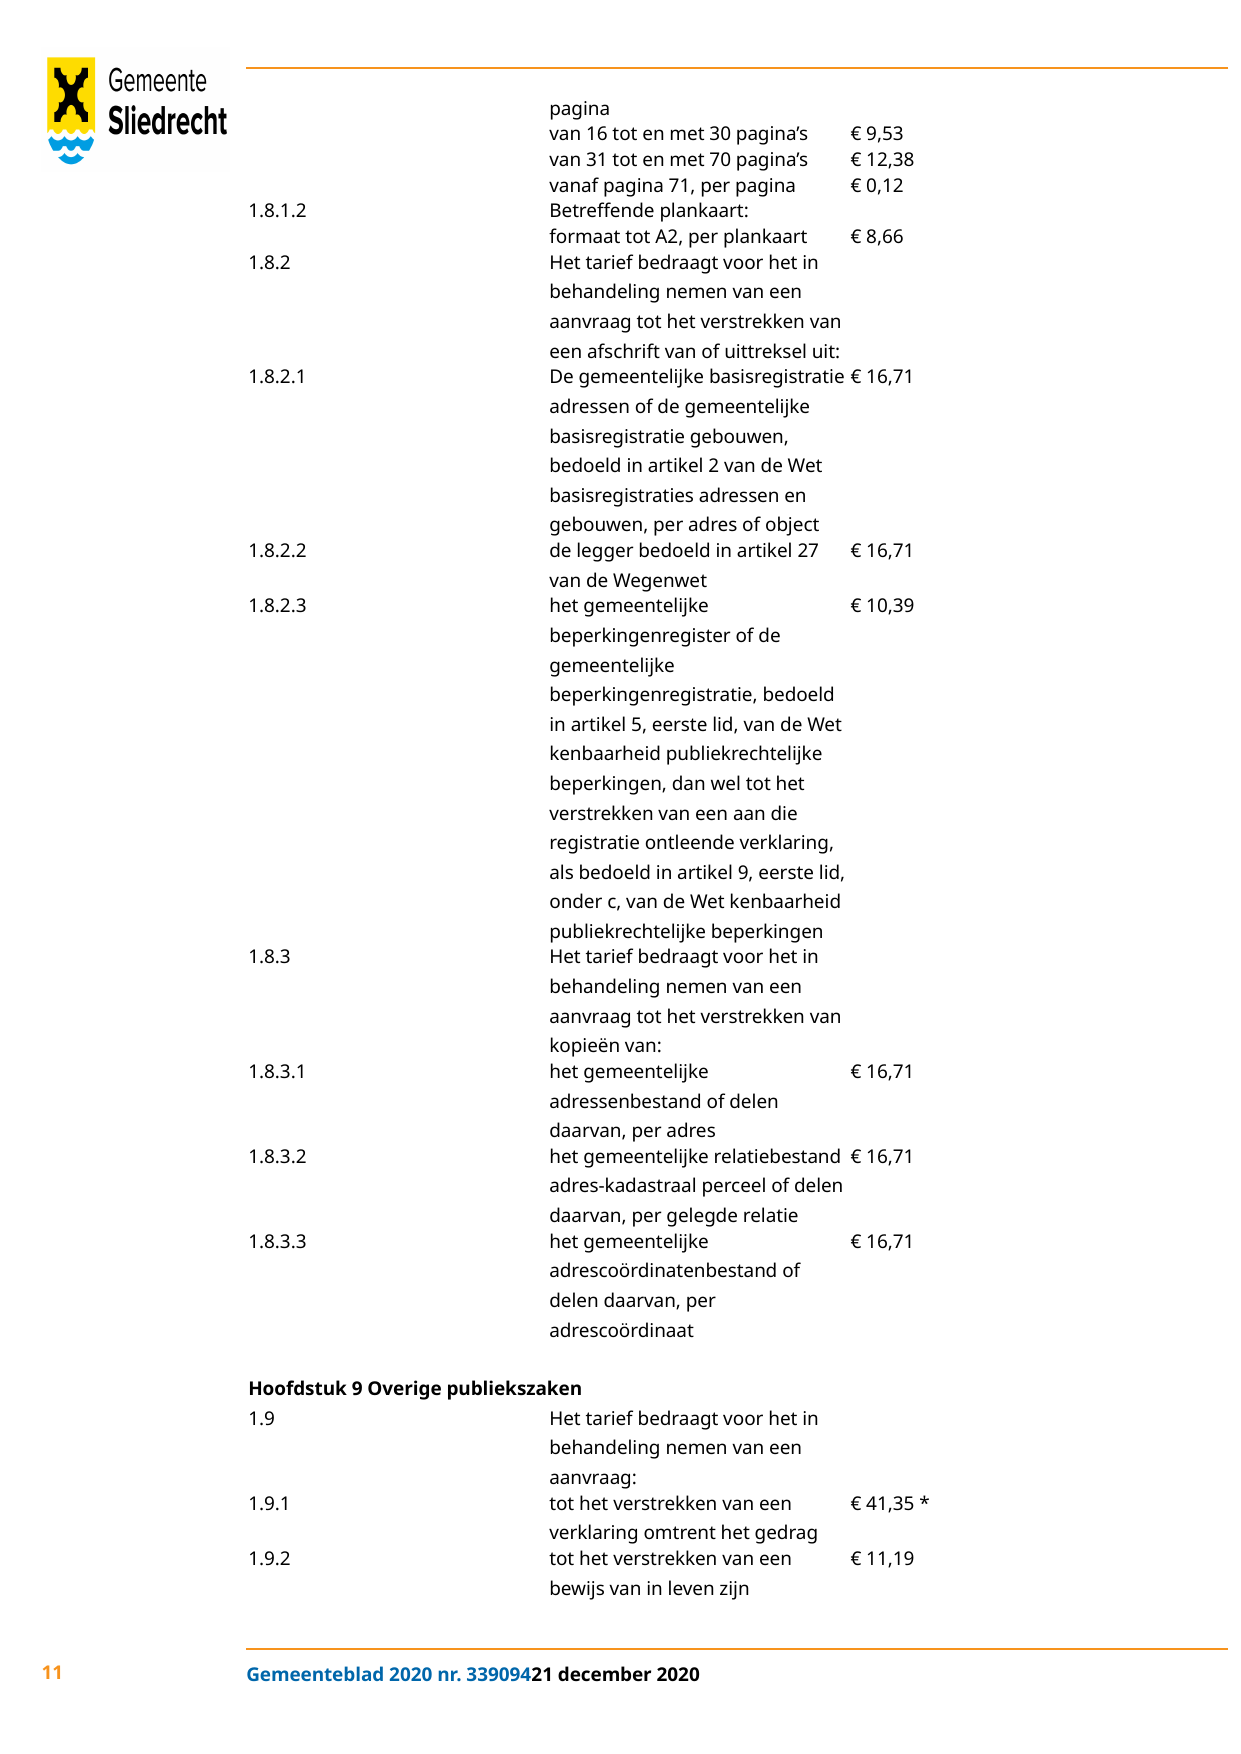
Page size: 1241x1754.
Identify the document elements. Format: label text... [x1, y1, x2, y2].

table_cell € 16,71 [850, 1058, 1152, 1143]
table_cell € 8,66 [850, 224, 1152, 249]
table_cell € 11,19 [850, 1545, 1152, 1601]
table_cell 1.8.3.1 [248, 1058, 549, 1143]
table_cell formaat tot A2, per plankaart [549, 224, 850, 249]
table_cell € 16,71 [850, 1228, 1152, 1342]
table_cell het gemeentelijke adrescoördinatenbestand of delen daarvan, per adrescoördinaat [549, 1228, 850, 1342]
table_cell € 12,38 [850, 146, 1152, 172]
table_cell vanaf pagina 71, per pagina [549, 172, 850, 198]
table_cell [850, 944, 1152, 1058]
table_cell € 16,71 [850, 537, 1152, 593]
table_cell het gemeentelijke adressenbestand of delen daarvan, per adres [549, 1058, 850, 1143]
table_cell pagina [549, 95, 850, 121]
table_cell De gemeentelijke basisregistratie adressen of de gemeentelijke basisregistratie gebouwen, bedoeld in artikel 2 van de Wet basisregistraties adressen en gebouwen, per adres of object [549, 364, 850, 537]
table_header [850, 1405, 1152, 1490]
table_cell [850, 198, 1152, 223]
table_cell € 16,71 [850, 1143, 1152, 1228]
table_cell [248, 224, 549, 249]
table_cell het gemeentelijke relatiebestand adres-kadastraal perceel of delen daarvan, per gelegde relatie [549, 1143, 850, 1228]
table_cell Het tarief bedraagt voor het in behandeling nemen van een aanvraag tot het verstrekken van kopieën van: [549, 944, 850, 1058]
table_cell 1.8.3 [248, 944, 549, 1058]
table_cell € 41,35 * [850, 1490, 1152, 1545]
table_cell tot het verstrekken van een verklaring omtrent het gedrag [549, 1490, 850, 1545]
table_cell 1.8.3.2 [248, 1143, 549, 1228]
table_cell 1.9.2 [248, 1545, 549, 1601]
table_cell € 16,71 [850, 364, 1152, 537]
table_header Het tarief bedraagt voor het in behandeling nemen van een aanvraag: [549, 1405, 850, 1490]
table_cell van 31 tot en met 70 pagina’s [549, 146, 850, 172]
table_cell [850, 249, 1152, 364]
table_cell [248, 146, 549, 172]
table_cell € 9,53 [850, 121, 1152, 146]
table_cell [248, 172, 549, 198]
table_header 1.9 [248, 1405, 549, 1490]
table_cell [248, 95, 549, 121]
table_cell Betreffende plankaart: [549, 198, 850, 223]
text Hoofdstuk 9 Overige publiekszaken [248, 1375, 1152, 1401]
table_cell € 0,12 [850, 172, 1152, 198]
table_cell van 16 tot en met 30 pagina’s [549, 121, 850, 146]
table_cell 1.8.2.1 [248, 364, 549, 537]
table_cell € 10,39 [850, 593, 1152, 944]
table_cell [850, 95, 1152, 121]
table_cell 1.8.3.3 [248, 1228, 549, 1342]
table_cell het gemeentelijke beperkingenregister of de gemeentelijke beperkingenregistratie, bedoeld in artikel 5, eerste lid, van de Wet kenbaarheid publiekrechtelijke beperkingen, dan wel tot het verstrekken van een aan die registratie ontleende verklaring, als bedoeld in artikel 9, eerste lid, onder c, van de Wet kenbaarheid publiekrechtelijke beperkingen [549, 593, 850, 944]
table_cell tot het verstrekken van een bewijs van in leven zijn [549, 1545, 850, 1601]
table_cell de legger bedoeld in artikel 27 van de Wegenwet [549, 537, 850, 593]
table_cell 1.8.2 [248, 249, 549, 364]
table_cell 1.9.1 [248, 1490, 549, 1545]
table_cell [248, 121, 549, 146]
table_cell 1.8.2.2 [248, 537, 549, 593]
table_cell 1.8.2.3 [248, 593, 549, 944]
table_cell 1.8.1.2 [248, 198, 549, 223]
table_cell Het tarief bedraagt voor het in behandeling nemen van een aanvraag tot het verstrekken van een afschrift van of uittreksel uit: [549, 249, 850, 364]
picture [41, 47, 231, 172]
